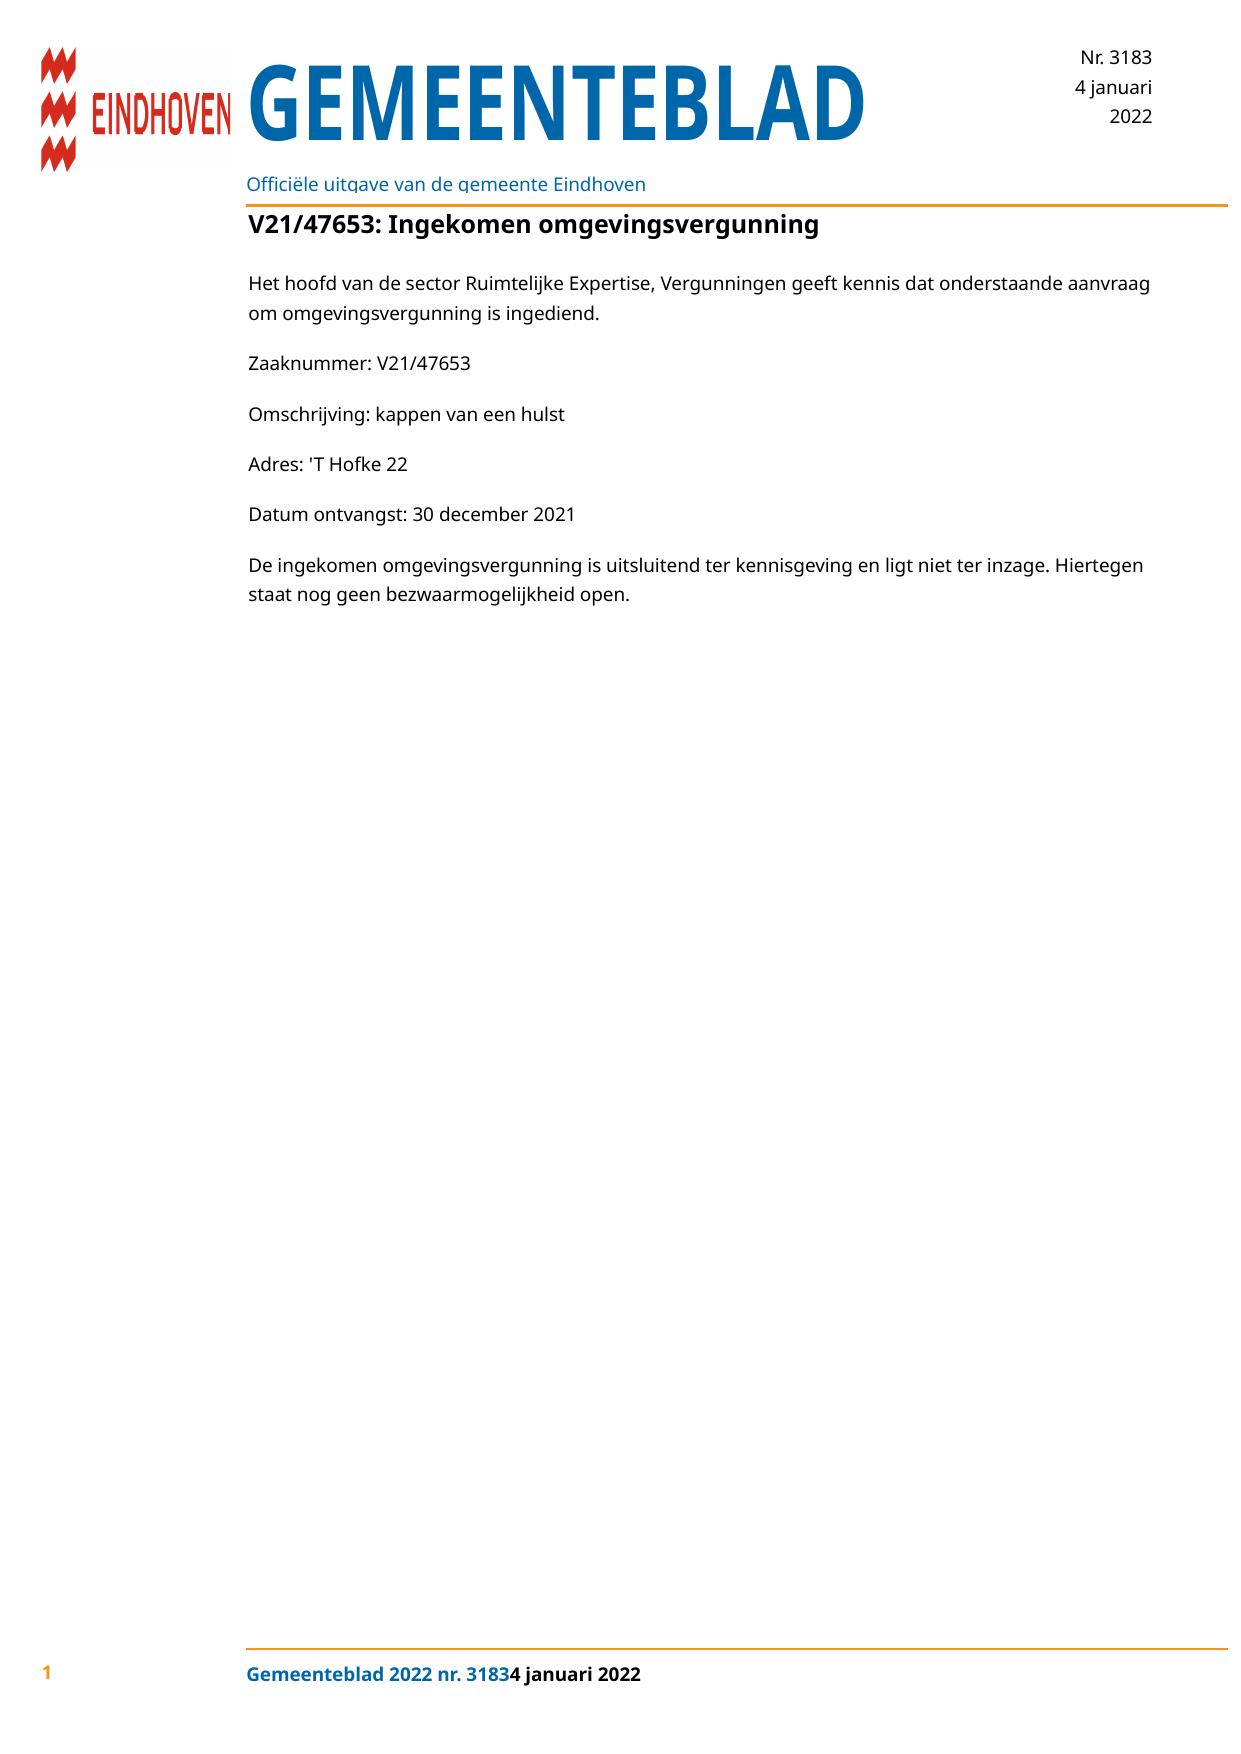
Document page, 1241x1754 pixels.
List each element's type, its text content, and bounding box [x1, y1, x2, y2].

picture [41, 47, 231, 172]
text V21/47653: Ingekomen omgevingsvergunning [248, 207, 1152, 241]
text Zaaknummer: V21/47653 [248, 350, 1152, 376]
text De ingekomen omgevingsvergunning is uitsluitend ter kennisgeving en ligt niet ter inzage. Hiertegen staat nog geen bezwaarmogelijkheid open. [248, 552, 1152, 607]
text Datum ontvangst: 30 december 2021 [248, 502, 1152, 527]
text Omschrijving: kappen van een hulst [248, 401, 1152, 426]
text Het hoofd van de sector Ruimtelijke Expertise, Vergunningen geeft kennis dat onderstaande aanvraag om omgevingsvergunning is ingediend. [248, 270, 1152, 326]
text Adres: 'T Hofke 22 [248, 451, 1152, 477]
